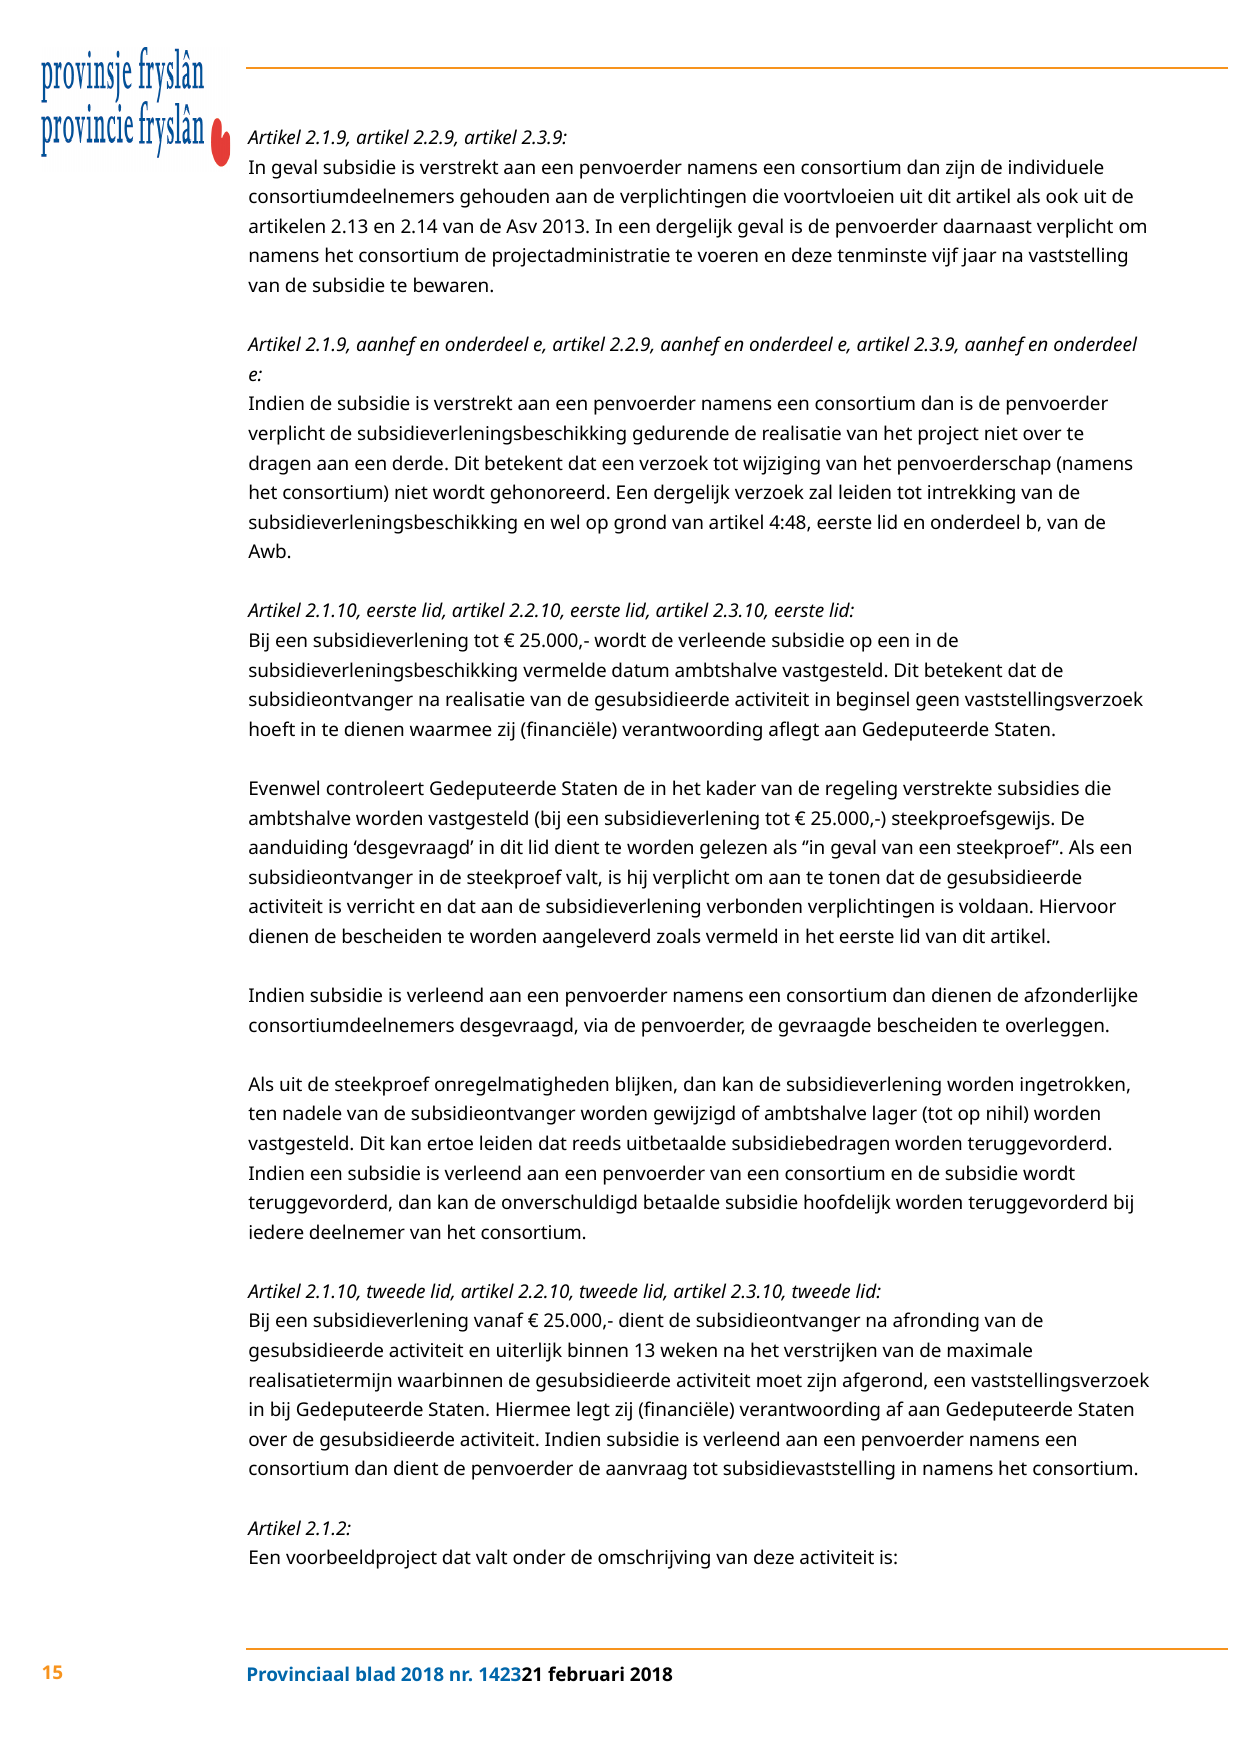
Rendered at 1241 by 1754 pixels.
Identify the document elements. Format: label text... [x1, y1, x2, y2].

text Indien subsidie is verleend aan een penvoerder namens een consortium dan dienen de afzonderlijke consortiumdeelnemers desgevraagd, via de penvoerder, de gevraagde bescheiden te overleggen. [248, 982, 1152, 1038]
picture [41, 47, 231, 172]
text Als uit de steekproef onregelmatigheden blijken, dan kan de subsidieverlening worden ingetrokken, ten nadele van de subsidieontvanger worden gewijzigd of ambtshalve lager (tot op nihil) worden vastgesteld. Dit kan ertoe leiden dat reeds uitbetaalde subsidiebedragen worden teruggevorderd. Indien een subsidie is verleend aan een penvoerder van een consortium en de subsidie wordt teruggevorderd, dan kan de onverschuldigd betaalde subsidie hoofdelijk worden teruggevorderd bij iedere deelnemer van het consortium. [248, 1071, 1152, 1245]
text Indien de subsidie is verstrekt aan een penvoerder namens een consortium dan is de penvoerder verplicht de subsidieverleningsbeschikking gedurende de realisatie van het project niet over te dragen aan een derde. Dit betekent dat een verzoek tot wijziging van het penvoerderschap (namens het consortium) niet wordt gehonoreerd. Een dergelijk verzoek zal leiden tot intrekking van de subsidieverleningsbeschikking en wel op grond van artikel 4:48, eerste lid en onderdeel b, van de Awb. [248, 391, 1152, 564]
text Een voorbeeldproject dat valt onder de omschrijving van deze activiteit is: [248, 1544, 1152, 1570]
text Artikel 2.1.10, tweede lid, artikel 2.2.10, tweede lid, artikel 2.3.10, tweede lid: [248, 1278, 1152, 1304]
text Artikel 2.1.10, eerste lid, artikel 2.2.10, eerste lid, artikel 2.3.10, eerste lid: [248, 598, 1152, 623]
text Artikel 2.1.9, aanhef en onderdeel e, artikel 2.2.9, aanhef en onderdeel e, artikel 2.3.9, aanhef en onderdeel e: [248, 331, 1152, 387]
text Bij een subsidieverlening tot € 25.000,- wordt de verleende subsidie op een in de subsidieverleningsbeschikking vermelde datum ambtshalve vastgesteld. Dit betekent dat de subsidieontvanger na realisatie van de gesubsidieerde activiteit in beginsel geen vaststellingsverzoek hoeft in te dienen waarmee zij (financiële) verantwoording aflegt aan Gedeputeerde Staten. [248, 627, 1152, 742]
text In geval subsidie is verstrekt aan een penvoerder namens een consortium dan zijn de individuele consortiumdeelnemers gehouden aan de verplichtingen die voortvloeien uit dit artikel als ook uit de artikelen 2.13 en 2.14 van de Asv 2013. In een dergelijk geval is de penvoerder daarnaast verplicht om namens het consortium de projectadministratie te voeren en deze tenminste vijf jaar na vaststelling van de subsidie te bewaren. [248, 154, 1152, 298]
text Artikel 2.1.2: [248, 1515, 1152, 1541]
text Evenwel controleert Gedeputeerde Staten de in het kader van de regeling verstrekte subsidies die ambtshalve worden vastgesteld (bij een subsidieverlening tot € 25.000,-) steekproefsgewijs. De aanduiding ‘desgevraagd’ in dit lid dient te worden gelezen als ‘’in geval van een steekproef’’. Als een subsidieontvanger in de steekproef valt, is hij verplicht om aan te tonen dat de gesubsidieerde activiteit is verricht en dat aan de subsidieverlening verbonden verplichtingen is voldaan. Hiervoor dienen de bescheiden te worden aangeleverd zoals vermeld in het eerste lid van dit artikel. [248, 775, 1152, 949]
text Artikel 2.1.9, artikel 2.2.9, artikel 2.3.9: [248, 124, 1152, 150]
text Bij een subsidieverlening vanaf € 25.000,- dient de subsidieontvanger na afronding van de gesubsidieerde activiteit en uiterlijk binnen 13 weken na het verstrijken van de maximale realisatietermijn waarbinnen de gesubsidieerde activiteit moet zijn afgerond, een vaststellingsverzoek in bij Gedeputeerde Staten. Hiermee legt zij (financiële) verantwoording af aan Gedeputeerde Staten over de gesubsidieerde activiteit. Indien subsidie is verleend aan een penvoerder namens een consortium dan dient de penvoerder de aanvraag tot subsidievaststelling in namens het consortium. [248, 1308, 1152, 1481]
